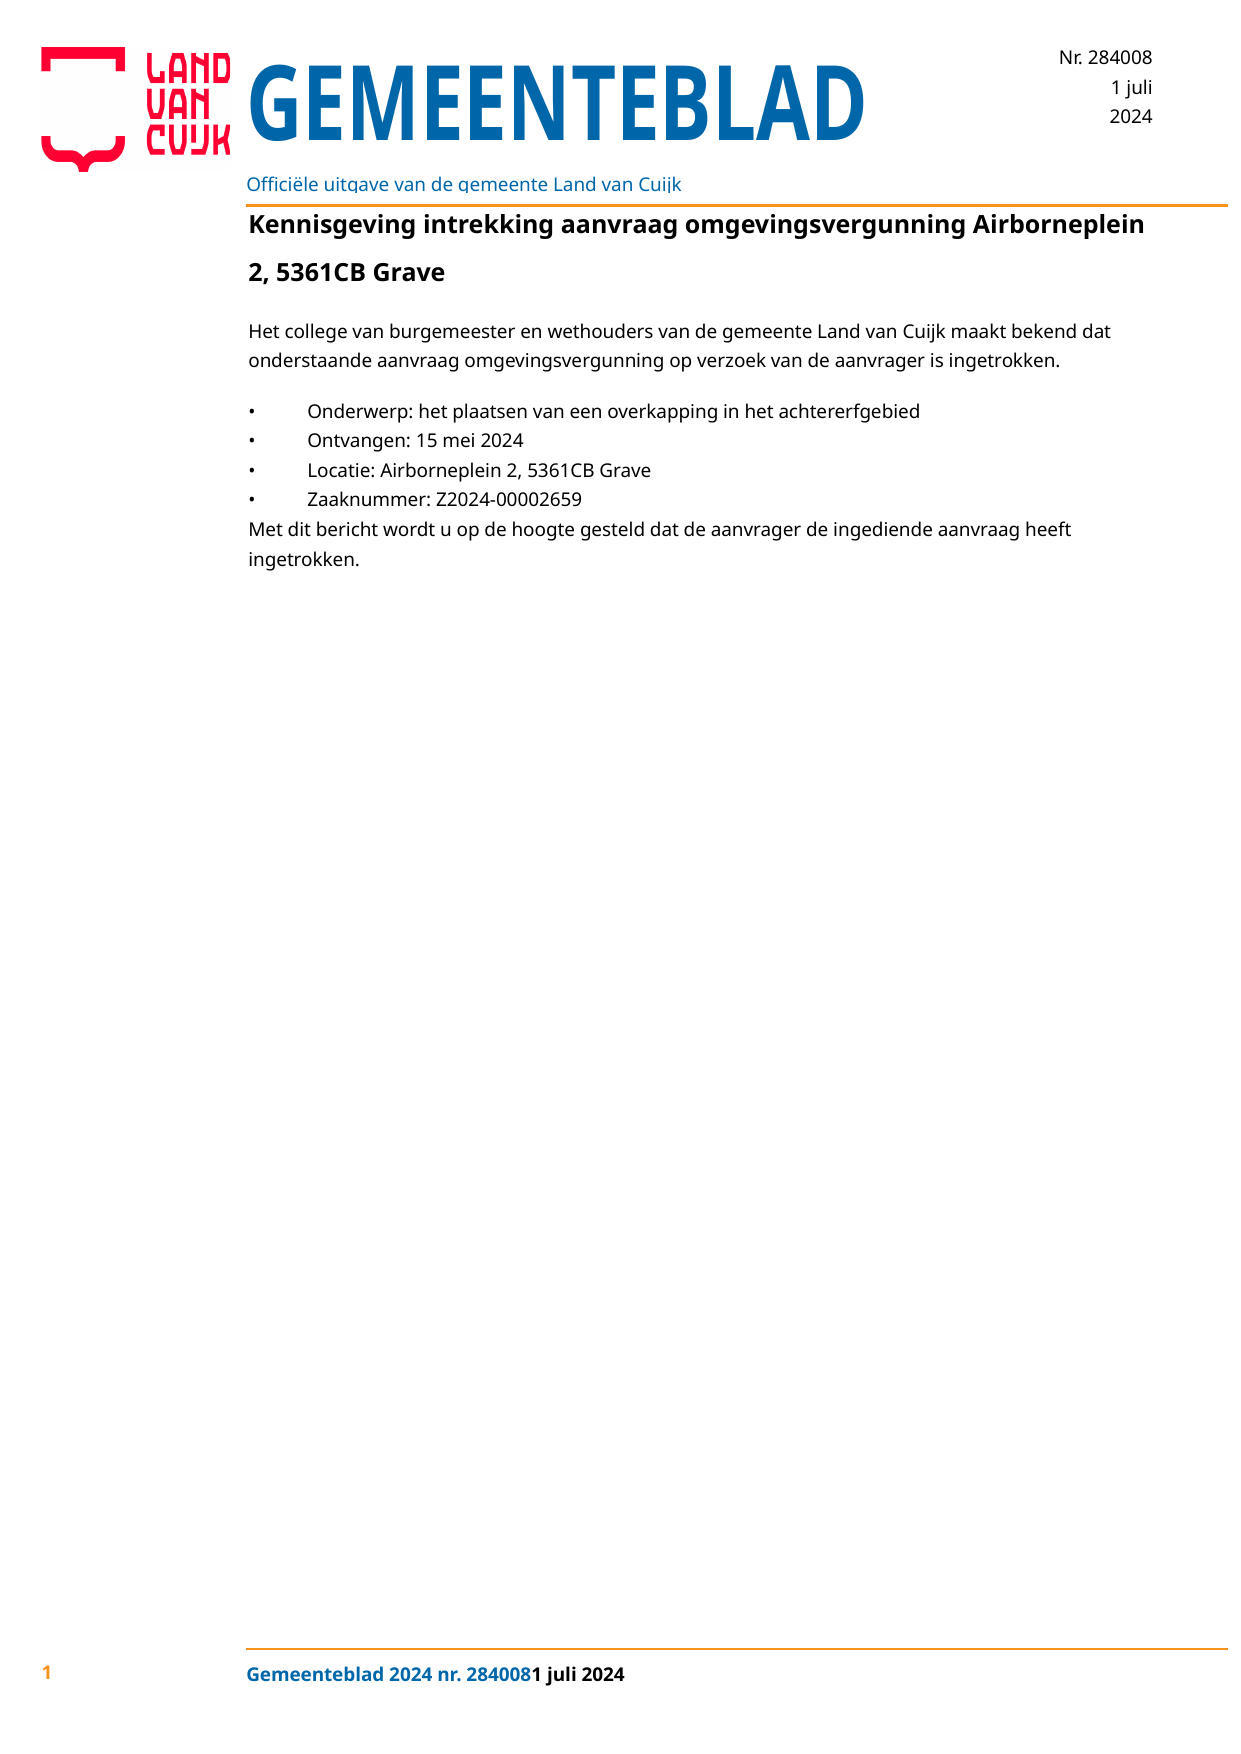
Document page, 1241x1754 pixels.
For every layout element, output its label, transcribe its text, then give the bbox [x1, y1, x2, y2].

list Ontvangen: 15 mei 2024 [248, 427, 1152, 453]
list Onderwerp: het plaatsen van een overkapping in het achtererfgebied [248, 398, 1152, 424]
text Kennisgeving intrekking aanvraag omgevingsvergunning Airborneplein 2, 5361CB Grave [248, 207, 1152, 288]
list Zaaknummer: Z2024-00002659 [248, 487, 1152, 512]
text Het college van burgemeester en wethouders van de gemeente Land van Cuijk maakt bekend dat onderstaande aanvraag omgevingsvergunning op verzoek van de aanvrager is ingetrokken. [248, 318, 1152, 373]
list Locatie: Airborneplein 2, 5361CB Grave [248, 457, 1152, 483]
picture [41, 47, 231, 172]
text Met dit bericht wordt u op de hoogte gesteld dat de aanvrager de ingediende aanvraag heeft ingetrokken. [248, 516, 1152, 572]
